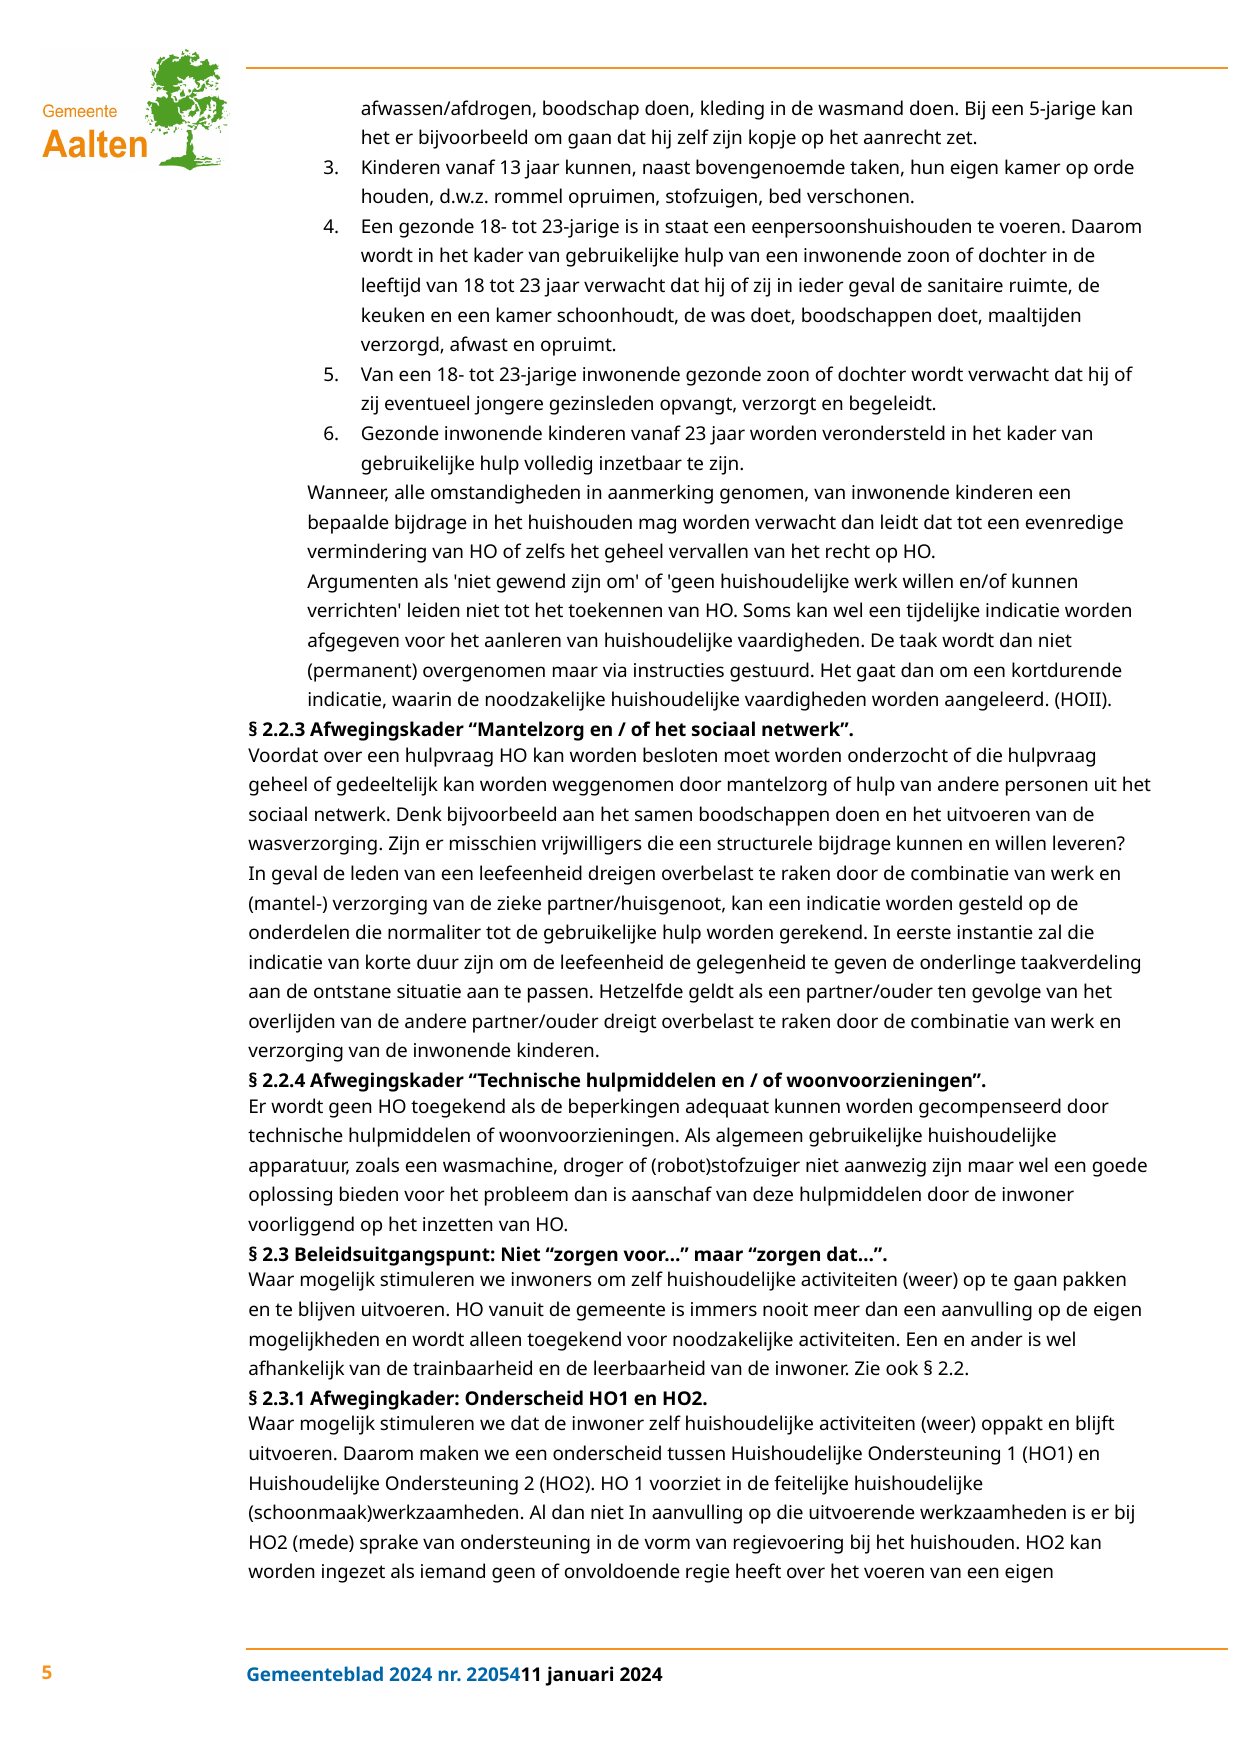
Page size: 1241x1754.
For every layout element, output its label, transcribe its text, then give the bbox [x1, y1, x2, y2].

list Wanneer, alle omstandigheden in aanmerking genomen, van inwonende kinderen een bepaalde bijdrage in het huishouden mag worden verwacht dan leidt dat tot een evenredige vermindering van HO of zelfs het geheel vervallen van het recht op HO. [248, 479, 1152, 564]
list Een gezonde 18- tot 23-jarige is in staat een eenpersoonshuishouden te voeren. Daarom wordt in het kader van gebruikelijke hulp van een inwonende zoon of dochter in de leeftijd van 18 tot 23 jaar verwacht dat hij of zij in ieder geval de sanitaire ruimte, de keuken en een kamer schoonhoudt, de was doet, boodschappen doet, maaltijden verzorgd, afwast en opruimt. [323, 213, 1152, 357]
list afwassen/afdrogen, boodschap doen, kleding in de wasmand doen. Bij een 5-jarige kan het er bijvoorbeeld om gaan dat hij zelf zijn kopje op het aanrecht zet. [323, 95, 1152, 150]
text § 2.2.4 Afwegingskader “Technische hulpmiddelen en / of woonvoorzieningen”. [248, 1067, 1152, 1093]
picture [41, 47, 231, 172]
list Kinderen vanaf 13 jaar kunnen, naast bovengenoemde taken, hun eigen kamer op orde houden, d.w.z. rommel opruimen, stofzuigen, bed verschonen. [323, 154, 1152, 209]
text Er wordt geen HO toegekend als de beperkingen adequaat kunnen worden gecompenseerd door technische hulpmiddelen of woonvoorzieningen. Als algemeen gebruikelijke huishoudelijke apparatuur, zoals een wasmachine, droger of (robot)stofzuiger niet aanwezig zijn maar wel een goede oplossing bieden voor het probleem dan is aanschaf van deze hulpmiddelen door de inwoner voorliggend op het inzetten van HO. [248, 1093, 1152, 1237]
text § 2.3 Beleidsuitgangspunt: Niet “zorgen voor…” maar “zorgen dat…”. [248, 1241, 1152, 1267]
text § 2.3.1 Afwegingkader: Onderscheid HO1 en HO2. [248, 1385, 1152, 1411]
list Van een 18- tot 23-jarige inwonende gezonde zoon of dochter wordt verwacht dat hij of zij eventueel jongere gezinsleden opvangt, verzorgt en begeleidt. [323, 361, 1152, 416]
list Argumenten als 'niet gewend zijn om' of 'geen huishoudelijke werk willen en/of kunnen verrichten' leiden niet tot het toekennen van HO. Soms kan wel een tijdelijke indicatie worden afgegeven voor het aanleren van huishoudelijke vaardigheden. De taak wordt dan niet (permanent) overgenomen maar via instructies gestuurd. Het gaat dan om een kortdurende indicatie, waarin de noodzakelijke huishoudelijke vaardigheden worden aangeleerd. (HOII). [248, 568, 1152, 712]
text In geval de leden van een leefeenheid dreigen overbelast te raken door de combinatie van werk en (mantel-) verzorging van de zieke partner/huisgenoot, kan een indicatie worden gesteld op de onderdelen die normaliter tot de gebruikelijke hulp worden gerekend. In eerste instantie zal die indicatie van korte duur zijn om de leefeenheid de gelegenheid te geven de onderlinge taakverdeling aan de ontstane situatie aan te passen. Hetzelfde geldt als een partner/ouder ten gevolge van het overlijden van de andere partner/ouder dreigt overbelast te raken door de combinatie van werk en verzorging van de inwonende kinderen. [248, 860, 1152, 1063]
text Waar mogelijk stimuleren we inwoners om zelf huishoudelijke activiteiten (weer) op te gaan pakken en te blijven uitvoeren. HO vanuit de gemeente is immers nooit meer dan een aanvulling op de eigen mogelijkheden en wordt alleen toegekend voor noodzakelijke activiteiten. Een en ander is wel afhankelijk van de trainbaarheid en de leerbaarheid van de inwoner. Zie ook § 2.2. [248, 1267, 1152, 1381]
text § 2.2.3 Afwegingskader “Mantelzorg en / of het sociaal netwerk”. [248, 716, 1152, 742]
text Waar mogelijk stimuleren we dat de inwoner zelf huishoudelijke activiteiten (weer) oppakt en blijft uitvoeren. Daarom maken we een onderscheid tussen Huishoudelijke Ondersteuning 1 (HO1) en Huishoudelijke Ondersteuning 2 (HO2). HO 1 voorziet in de feitelijke huishoudelijke (schoonmaak)werkzaamheden. Al dan niet In aanvulling op die uitvoerende werkzaamheden is er bij HO2 (mede) sprake van ondersteuning in de vorm van regievoering bij het huishouden. HO2 kan worden ingezet als iemand geen of onvoldoende regie heeft over het voeren van een eigen [248, 1411, 1152, 1584]
text Voordat over een hulpvraag HO kan worden besloten moet worden onderzocht of die hulpvraag geheel of gedeeltelijk kan worden weggenomen door mantelzorg of hulp van andere personen uit het sociaal netwerk. Denk bijvoorbeeld aan het samen boodschappen doen en het uitvoeren van de wasverzorging. Zijn er misschien vrijwilligers die een structurele bijdrage kunnen en willen leveren? [248, 742, 1152, 856]
list Gezonde inwonende kinderen vanaf 23 jaar worden verondersteld in het kader van gebruikelijke hulp volledig inzetbaar te zijn. [323, 420, 1152, 476]
